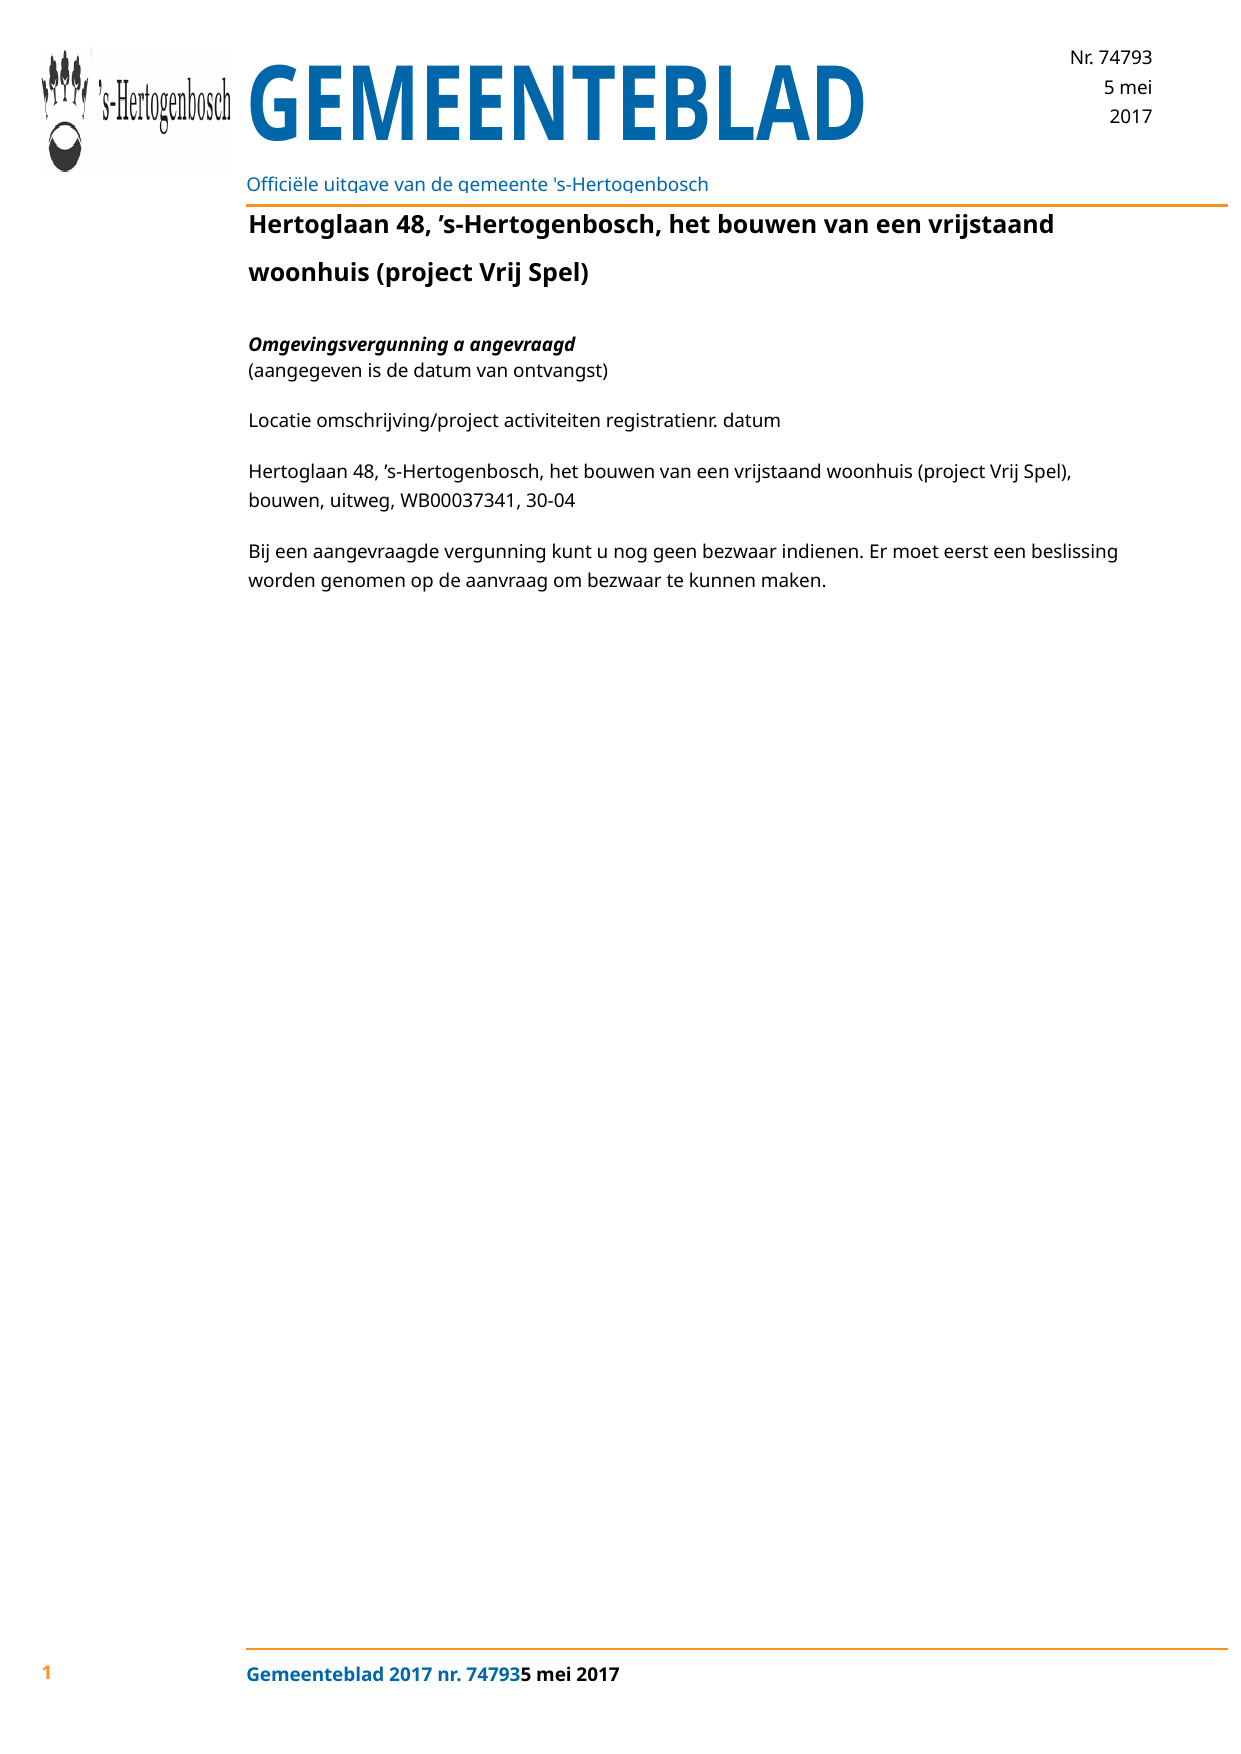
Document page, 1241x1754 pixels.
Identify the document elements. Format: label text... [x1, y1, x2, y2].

text Omgevingsvergunning a angevraagd [248, 331, 1152, 357]
text Bij een aangevraagde vergunning kunt u nog geen bezwaar indienen. Er moet eerst een beslissing worden genomen op de aanvraag om bezwaar te kunnen maken. [248, 538, 1152, 593]
text Locatie omschrijving/project activiteiten registratienr. datum [248, 408, 1152, 433]
picture [41, 47, 231, 172]
text (aangegeven is de datum van ontvangst) [248, 357, 1152, 383]
text Hertoglaan 48, ’s-Hertogenbosch, het bouwen van een vrijstaand woonhuis (project Vrij Spel), bouwen, uitweg, WB00037341, 30-04 [248, 458, 1152, 513]
text Hertoglaan 48, ’s-Hertogenbosch, het bouwen van een vrijstaand woonhuis (project Vrij Spel) [248, 207, 1152, 288]
